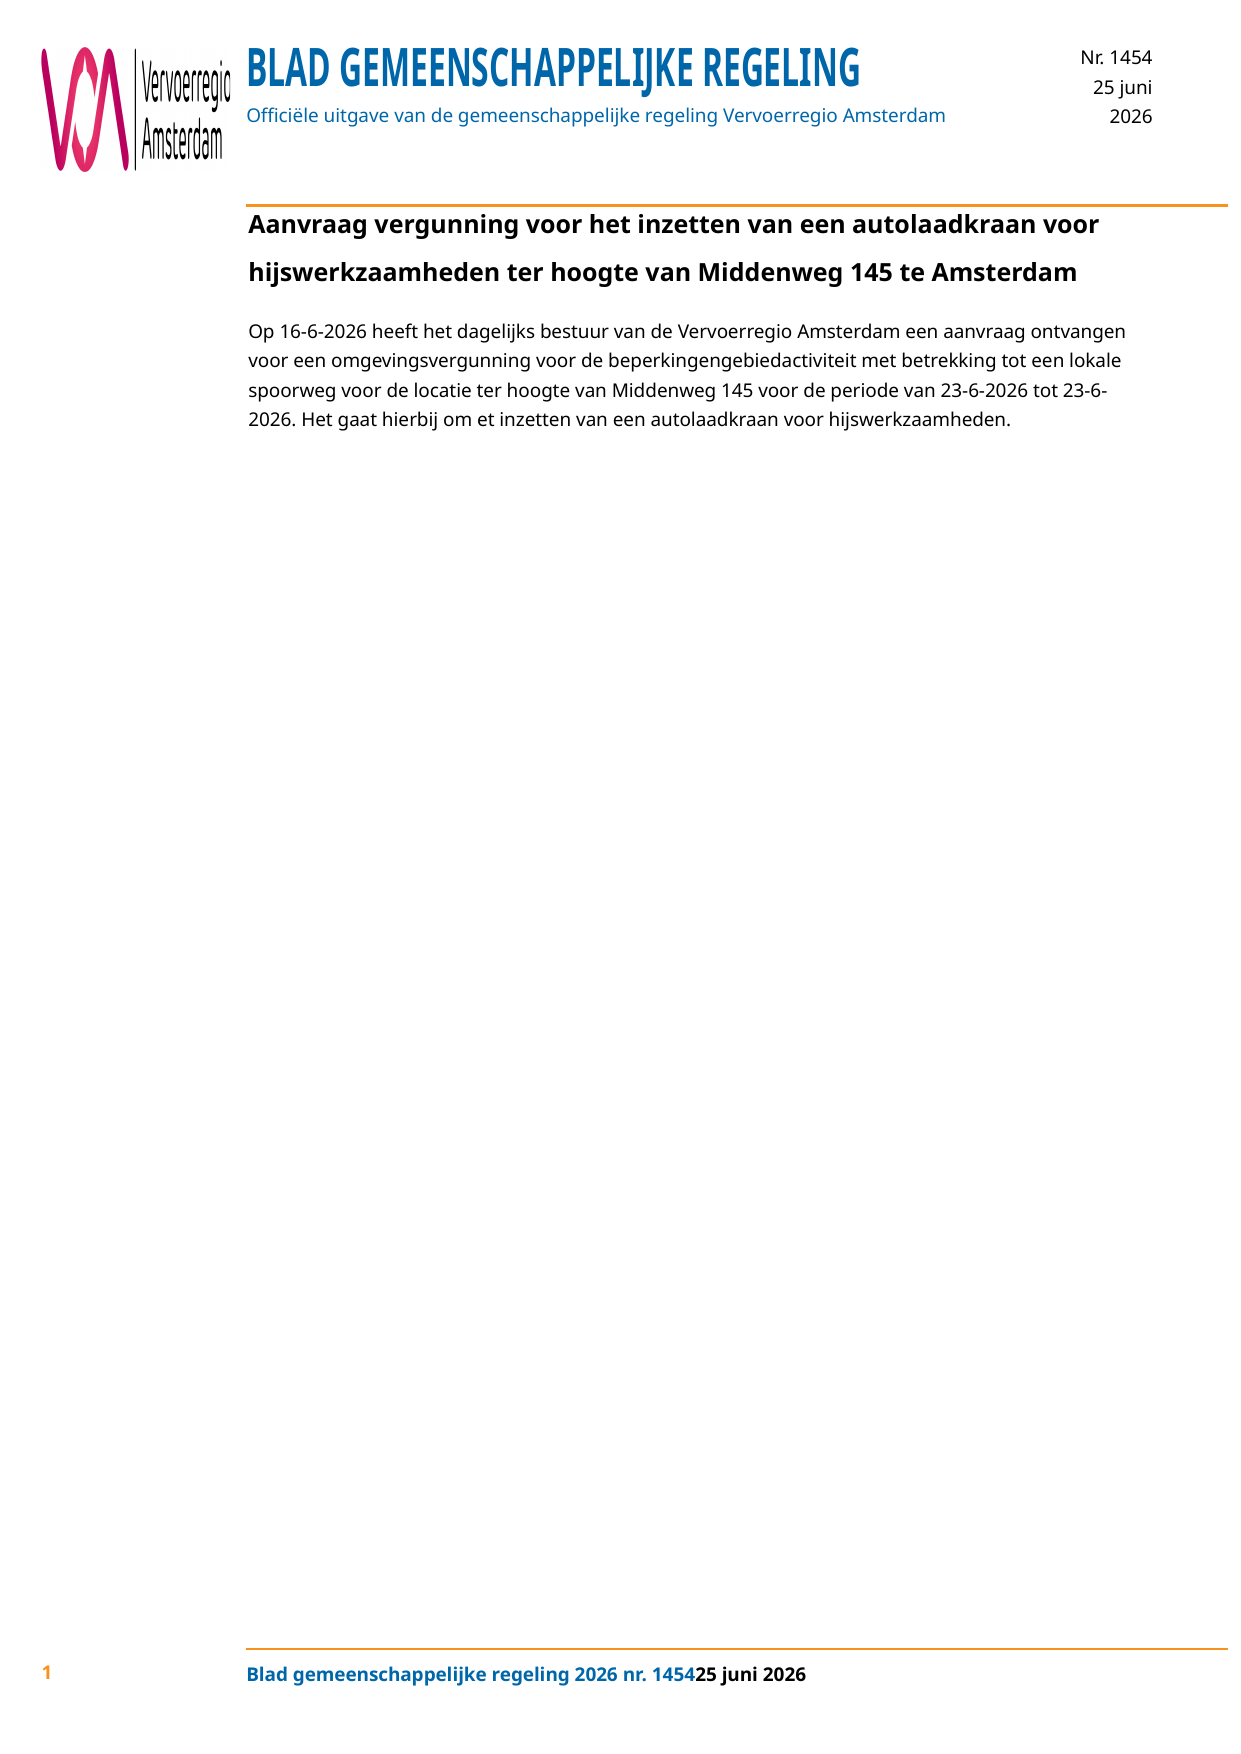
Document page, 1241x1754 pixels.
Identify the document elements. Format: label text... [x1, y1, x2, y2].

text Op 16-6-2026 heeft het dagelijks bestuur van de Vervoerregio Amsterdam een aanvraag ontvangen voor een omgevingsvergunning voor de beperkingengebiedactiviteit met betrekking tot een lokale spoorweg voor de locatie ter hoogte van Middenweg 145 voor de periode van 23-6-2026 tot 23-6-2026. Het gaat hierbij om et inzetten van een autolaadkraan voor hijswerkzaamheden. [248, 318, 1152, 432]
text Aanvraag vergunning voor het inzetten van een autolaadkraan voor hijswerkzaamheden ter hoogte van Middenweg 145 te Amsterdam [248, 207, 1152, 288]
picture [41, 47, 231, 172]
